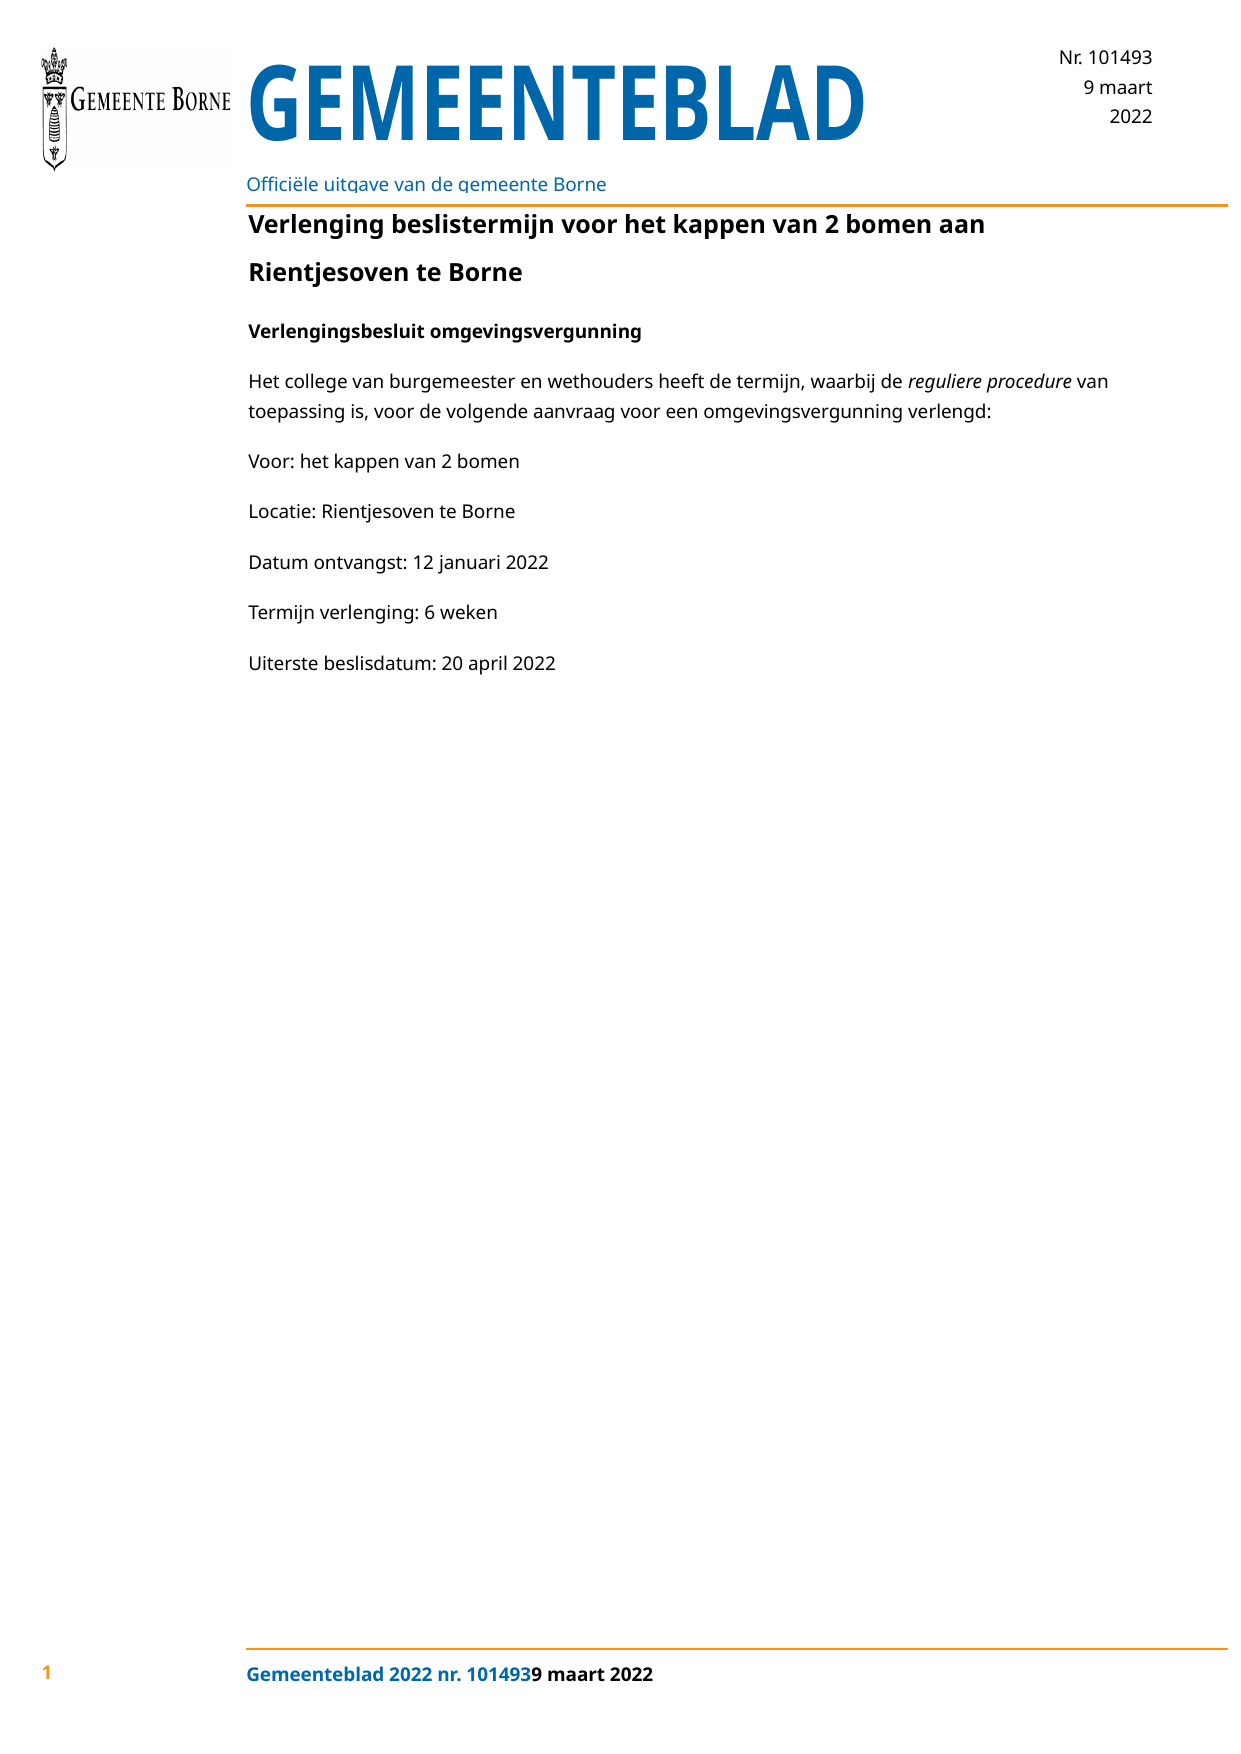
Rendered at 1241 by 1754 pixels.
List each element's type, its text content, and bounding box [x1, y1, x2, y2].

text Het college van burgemeester en wethouders heeft de termijn, waarbij de reguliere procedure van toepassing is, voor de volgende aanvraag voor een omgevingsvergunning verlengd: [248, 368, 1152, 424]
text Verlengingsbesluit omgevingsvergunning [248, 318, 1152, 344]
text Voor: het kappen van 2 bomen [248, 448, 1152, 474]
text Verlenging beslistermijn voor het kappen van 2 bomen aan Rientjesoven te Borne [248, 207, 1152, 288]
text Locatie: Rientjesoven te Borne [248, 499, 1152, 524]
picture [41, 47, 231, 172]
text Termijn verlenging: 6 weken [248, 599, 1152, 625]
text Uiterste beslisdatum: 20 april 2022 [248, 650, 1152, 676]
text Datum ontvangst: 12 januari 2022 [248, 549, 1152, 575]
